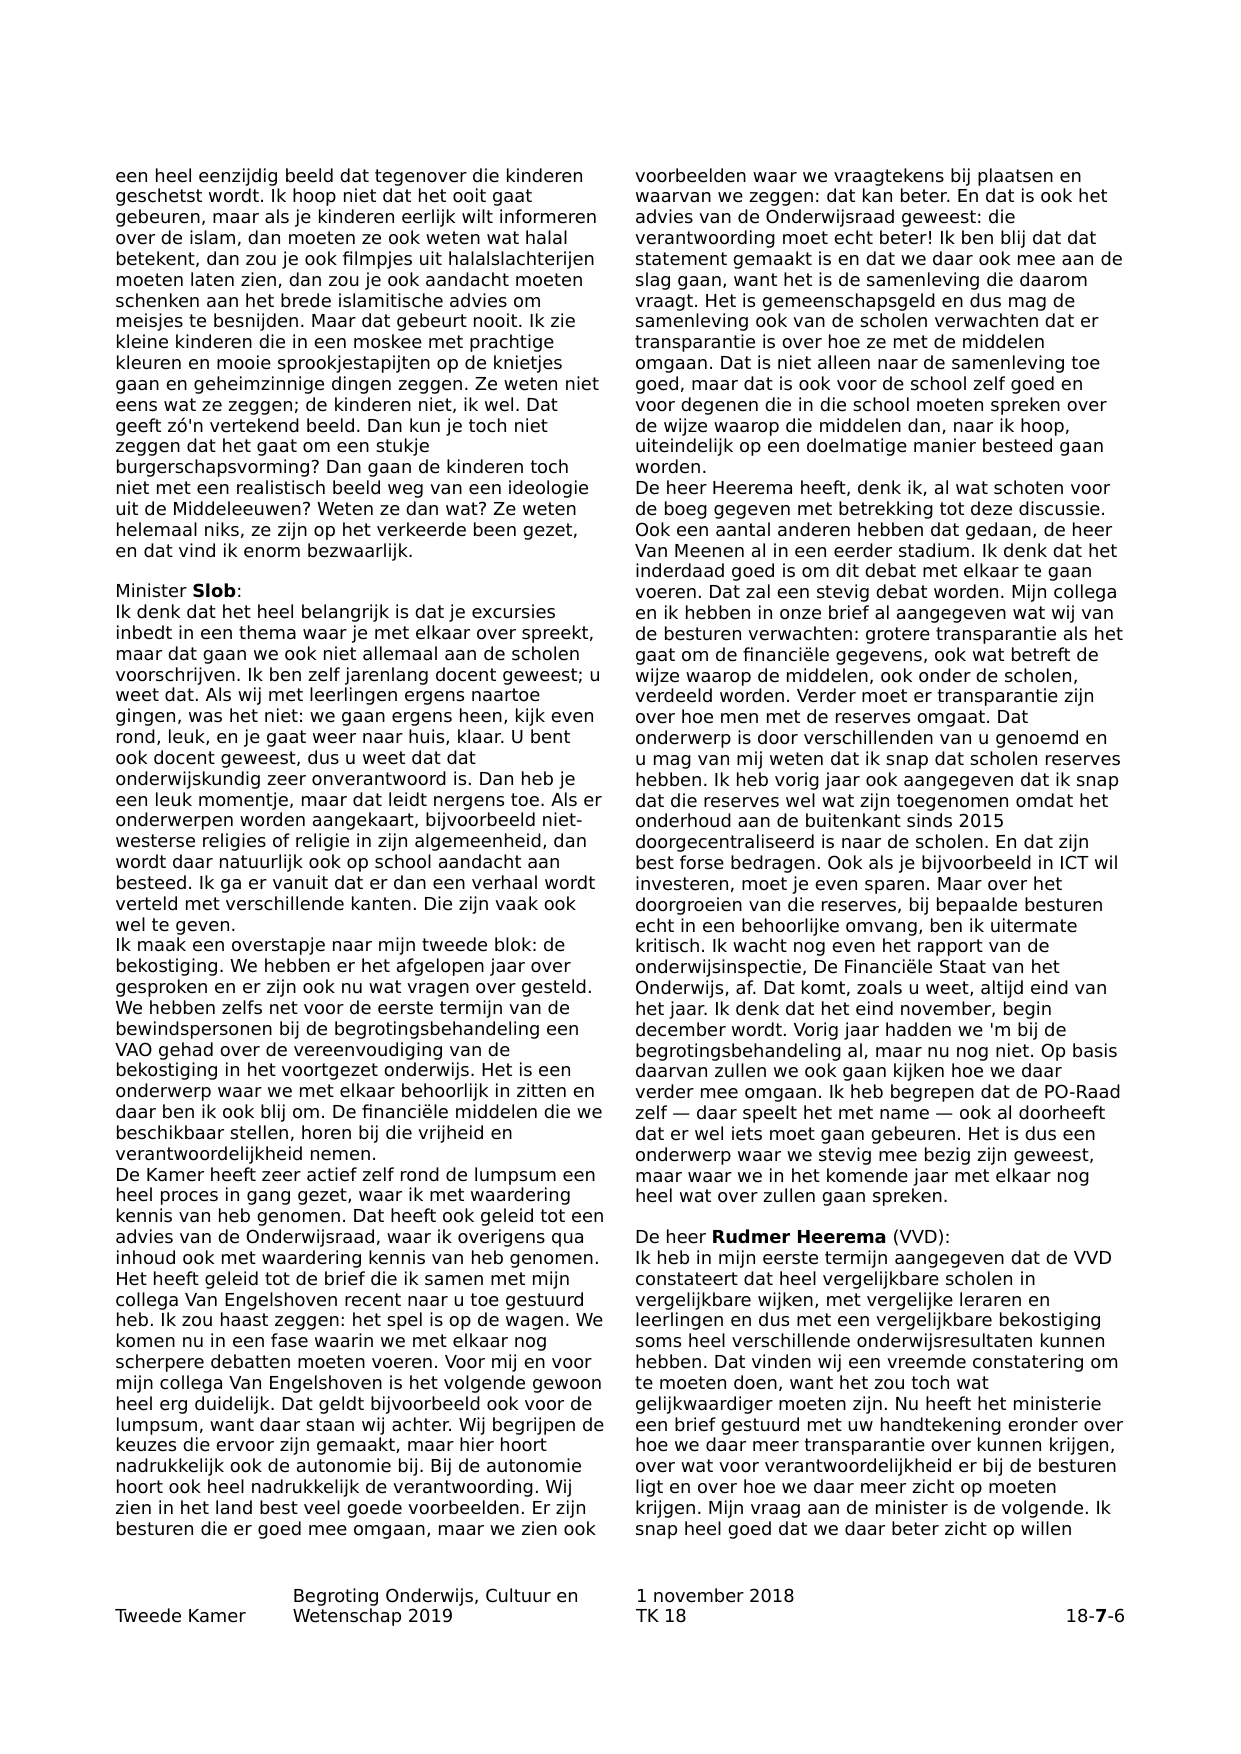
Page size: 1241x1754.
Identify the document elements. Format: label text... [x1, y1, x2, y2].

text Ik maak een overstapje naar mijn tweede blok: de bekostiging. We hebben er het afgelopen jaar over gesproken en er zijn ook nu wat vragen over gesteld. We hebben zelfs net voor de eerste termijn van de bewindspersonen bij de begrotingsbehandeling een VAO gehad over de vereenvoudiging van de bekostiging in het voortgezet onderwijs. Het is een onderwerp waar we met elkaar behoorlijk in zitten en daar ben ik ook blij om. De financiële middelen die we beschikbaar stellen, horen bij die vrijheid en verantwoordelijkheid nemen. [115, 935, 605, 1164]
text De heer Rudmer Heerema (VVD): [635, 1227, 1125, 1248]
text voorbeelden waar we vraagtekens bij plaatsen en waarvan we zeggen: dat kan beter. En dat is ook het advies van de Onderwijsraad geweest: die verantwoording moet echt beter! Ik ben blij dat dat statement gemaakt is en dat we daar ook mee aan de slag gaan, want het is de samenleving die daarom vraagt. Het is gemeenschapsgeld en dus mag de samenleving ook van de scholen verwachten dat er transparantie is over hoe ze met de middelen omgaan. Dat is niet alleen naar de samenleving toe goed, maar dat is ook voor de school zelf goed en voor degenen die in die school moeten spreken over de wijze waarop die middelen dan, naar ik hoop, uiteindelijk op een doelmatige manier besteed gaan worden. [635, 165, 1125, 478]
text een heel eenzijdig beeld dat tegenover die kinderen geschetst wordt. Ik hoop niet dat het ooit gaat gebeuren, maar als je kinderen eerlijk wilt informeren over de islam, dan moeten ze ook weten wat halal betekent, dan zou je ook filmpjes uit halalslachterijen moeten laten zien, dan zou je ook aandacht moeten schenken aan het brede islamitische advies om meisjes te besnijden. Maar dat gebeurt nooit. Ik zie kleine kinderen die in een moskee met prachtige kleuren en mooie sprookjestapijten op de knietjes gaan en geheimzinnige dingen zeggen. Ze weten niet eens wat ze zeggen; de kinderen niet, ik wel. Dat geeft zó'n vertekend beeld. Dan kun je toch niet zeggen dat het gaat om een stukje burgerschapsvorming? Dan gaan de kinderen toch niet met een realistisch beeld weg van een ideologie uit de Middeleeuwen? Weten ze dan wat? Ze weten helemaal niks, ze zijn op het verkeerde been gezet, en dat vind ik enorm bezwaarlijk. [115, 165, 605, 561]
text De heer Heerema heeft, denk ik, al wat schoten voor de boeg gegeven met betrekking tot deze discussie. Ook een aantal anderen hebben dat gedaan, de heer Van Meenen al in een eerder stadium. Ik denk dat het inderdaad goed is om dit debat met elkaar te gaan voeren. Dat zal een stevig debat worden. Mijn collega en ik hebben in onze brief al aangegeven wat wij van de besturen verwachten: grotere transparantie als het gaat om de financiële gegevens, ook wat betreft de wijze waarop de middelen, ook onder de scholen, verdeeld worden. Verder moet er transparantie zijn over hoe men met de reserves omgaat. Dat onderwerp is door verschillenden van u genoemd en u mag van mij weten dat ik snap dat scholen reserves hebben. Ik heb vorig jaar ook aangegeven dat ik snap dat die reserves wel wat zijn toegenomen omdat het onderhoud aan de buitenkant sinds 2015 doorgecentraliseerd is naar de scholen. En dat zijn best forse bedragen. Ook als je bijvoorbeeld in ICT wil investeren, moet je even sparen. Maar over het doorgroeien van die reserves, bij bepaalde besturen echt in een behoorlijke omvang, ben ik uitermate kritisch. Ik wacht nog even het rapport van de onderwijsinspectie, De Financiële Staat van het Onderwijs, af. Dat komt, zoals u weet, altijd eind van het jaar. Ik denk dat het eind november, begin december wordt. Vorig jaar hadden we 'm bij de begrotingsbehandeling al, maar nu nog niet. Op basis daarvan zullen we ook gaan kijken hoe we daar verder mee omgaan. Ik heb begrepen dat de PO-Raad zelf — daar speelt het met name — ook al doorheeft dat er wel iets moet gaan gebeuren. Het is dus een onderwerp waar we stevig mee bezig zijn geweest, maar waar we in het komende jaar met elkaar nog heel wat over zullen gaan spreken. [635, 478, 1125, 1207]
text De Kamer heeft zeer actief zelf rond de lumpsum een heel proces in gang gezet, waar ik met waardering kennis van heb genomen. Dat heeft ook geleid tot een advies van de Onderwijsraad, waar ik overigens qua inhoud ook met waardering kennis van heb genomen. Het heeft geleid tot de brief die ik samen met mijn collega Van Engelshoven recent naar u toe gestuurd heb. Ik zou haast zeggen: het spel is op de wagen. We komen nu in een fase waarin we met elkaar nog scherpere debatten moeten voeren. Voor mij en voor mijn collega Van Engelshoven is het volgende gewoon heel erg duidelijk. Dat geldt bijvoorbeeld ook voor de lumpsum, want daar staan wij achter. Wij begrijpen de keuzes die ervoor zijn gemaakt, maar hier hoort nadrukkelijk ook de autonomie bij. Bij de autonomie hoort ook heel nadrukkelijk de verantwoording. Wij zien in het land best veel goede voorbeelden. Er zijn besturen die er goed mee omgaan, maar we zien ook [115, 1164, 605, 1539]
text Ik denk dat het heel belangrijk is dat je excursies inbedt in een thema waar je met elkaar over spreekt, maar dat gaan we ook niet allemaal aan de scholen voorschrijven. Ik ben zelf jarenlang docent geweest; u weet dat. Als wij met leerlingen ergens naartoe gingen, was het niet: we gaan ergens heen, kijk even rond, leuk, en je gaat weer naar huis, klaar. U bent ook docent geweest, dus u weet dat dat onderwijskundig zeer onverantwoord is. Dan heb je een leuk momentje, maar dat leidt nergens toe. Als er onderwerpen worden aangekaart, bijvoorbeeld niet-westerse religies of religie in zijn algemeenheid, dan wordt daar natuurlijk ook op school aandacht aan besteed. Ik ga er vanuit dat er dan een verhaal wordt verteld met verschillende kanten. Die zijn vaak ook wel te geven. [115, 602, 605, 935]
text Ik heb in mijn eerste termijn aangegeven dat de VVD constateert dat heel vergelijkbare scholen in vergelijkbare wijken, met vergelijke leraren en leerlingen en dus met een vergelijkbare bekostiging soms heel verschillende onderwijsresultaten kunnen hebben. Dat vinden wij een vreemde constatering om te moeten doen, want het zou toch wat gelijkwaardiger moeten zijn. Nu heeft het ministerie een brief gestuurd met uw handtekening eronder over hoe we daar meer transparantie over kunnen krijgen, over wat voor verantwoordelijkheid er bij de besturen ligt en over hoe we daar meer zicht op moeten krijgen. Mijn vraag aan de minister is de volgende. Ik snap heel goed dat we daar beter zicht op willen [635, 1248, 1125, 1539]
text Minister Slob: [115, 581, 605, 602]
